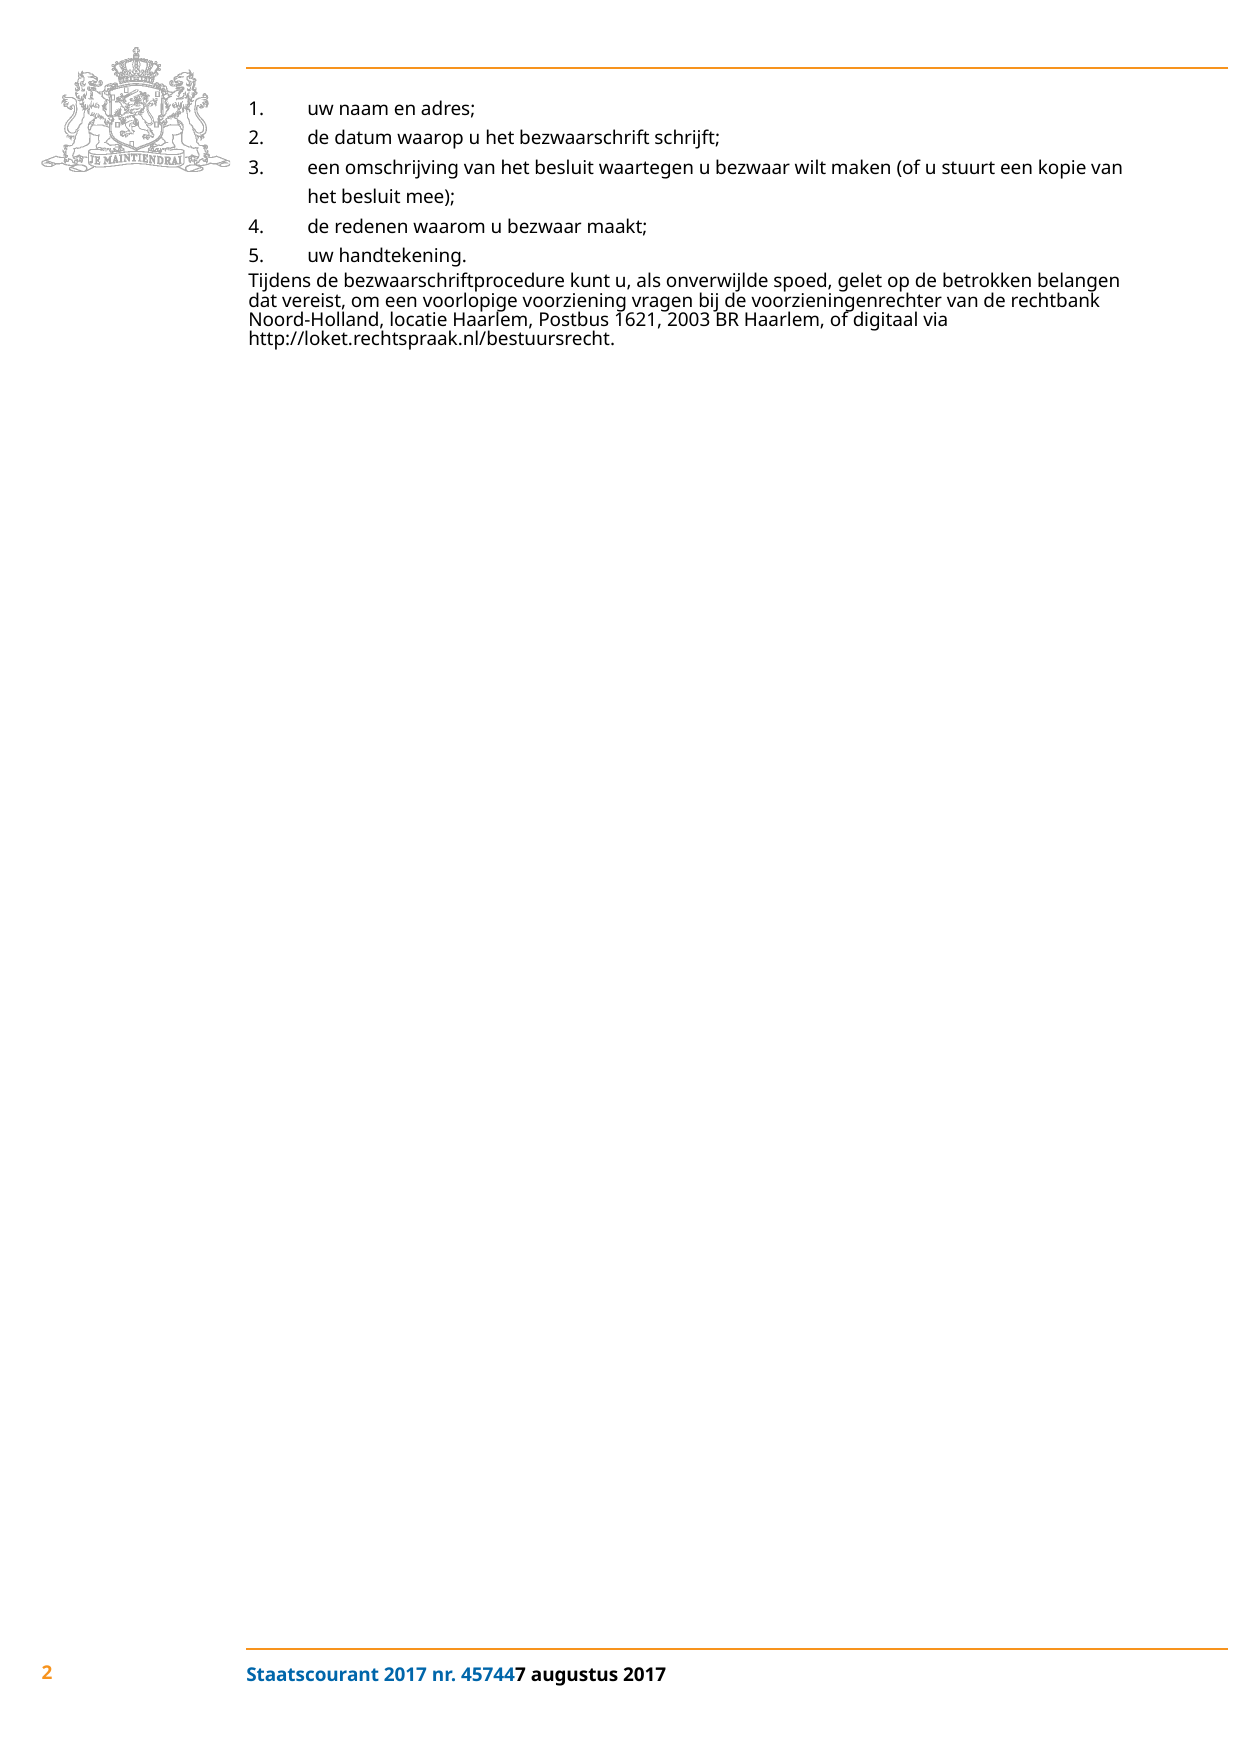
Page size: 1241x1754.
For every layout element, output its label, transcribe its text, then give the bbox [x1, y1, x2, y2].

picture [41, 47, 231, 172]
list uw handtekening. [248, 243, 1152, 268]
text Tijdens de bezwaarschriftprocedure kunt u, als onverwijlde spoed, gelet op de betrokken belangen dat vereist, om een voorlopige voorziening vragen bij de voorzieningenrechter van de rechtbank Noord-Holland, locatie Haarlem, Postbus 1621, 2003 BR Haarlem, of digitaal via http://loket.rechtspraak.nl/bestuursrecht. [248, 272, 1152, 349]
list de datum waarop u het bezwaarschrift schrijft; [248, 124, 1152, 150]
list een omschrijving van het besluit waartegen u bezwaar wilt maken (of u stuurt een kopie van het besluit mee); [248, 154, 1152, 209]
list de redenen waarom u bezwaar maakt; [248, 213, 1152, 239]
list uw naam en adres; [248, 95, 1152, 121]
